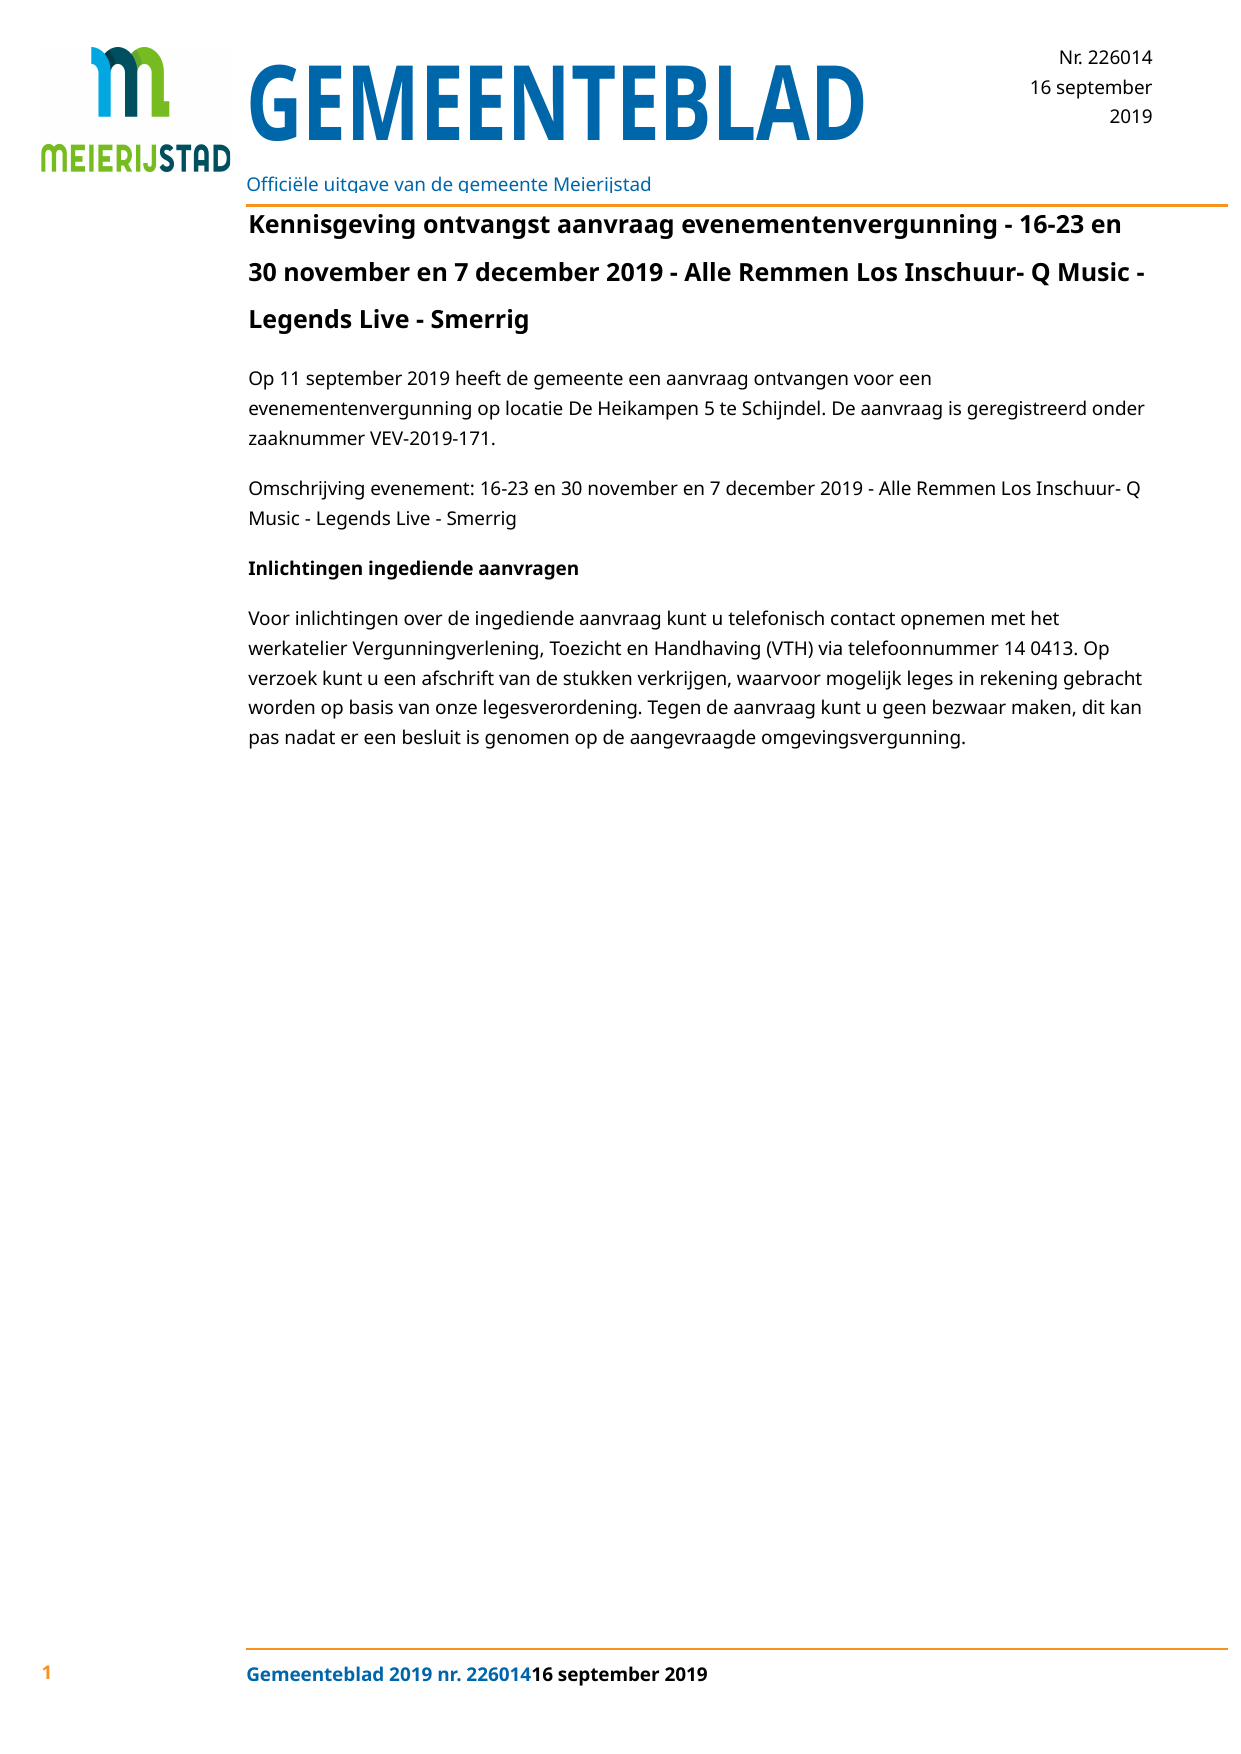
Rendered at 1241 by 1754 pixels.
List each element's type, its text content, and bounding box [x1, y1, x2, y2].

picture [41, 47, 231, 172]
text Op 11 september 2019 heeft de gemeente een aanvraag ontvangen voor een evenementenvergunning op locatie De Heikampen 5 te Schijndel. De aanvraag is geregistreerd onder zaaknummer VEV-2019-171. [248, 366, 1152, 450]
text Voor inlichtingen over de ingediende aanvraag kunt u telefonisch contact opnemen met het werkatelier Vergunningverlening, Toezicht en Handhaving (VTH) via telefoonnummer 14 0413. Op verzoek kunt u een afschrift van de stukken verkrijgen, waarvoor mogelijk leges in rekening gebracht worden op basis van onze legesverordening. Tegen de aanvraag kunt u geen bezwaar maken, dit kan pas nadat er een besluit is genomen op de aangevraagde omgevingsvergunning. [248, 606, 1152, 749]
text Kennisgeving ontvangst aanvraag evenementenvergunning - 16-23 en 30 november en 7 december 2019 - Alle Remmen Los Inschuur- Q Music - Legends Live - Smerrig [248, 207, 1152, 336]
text Omschrijving evenement: 16-23 en 30 november en 7 december 2019 - Alle Remmen Los Inschuur- Q Music - Legends Live - Smerrig [248, 475, 1152, 530]
text Inlichtingen ingediende aanvragen [248, 555, 1152, 581]
